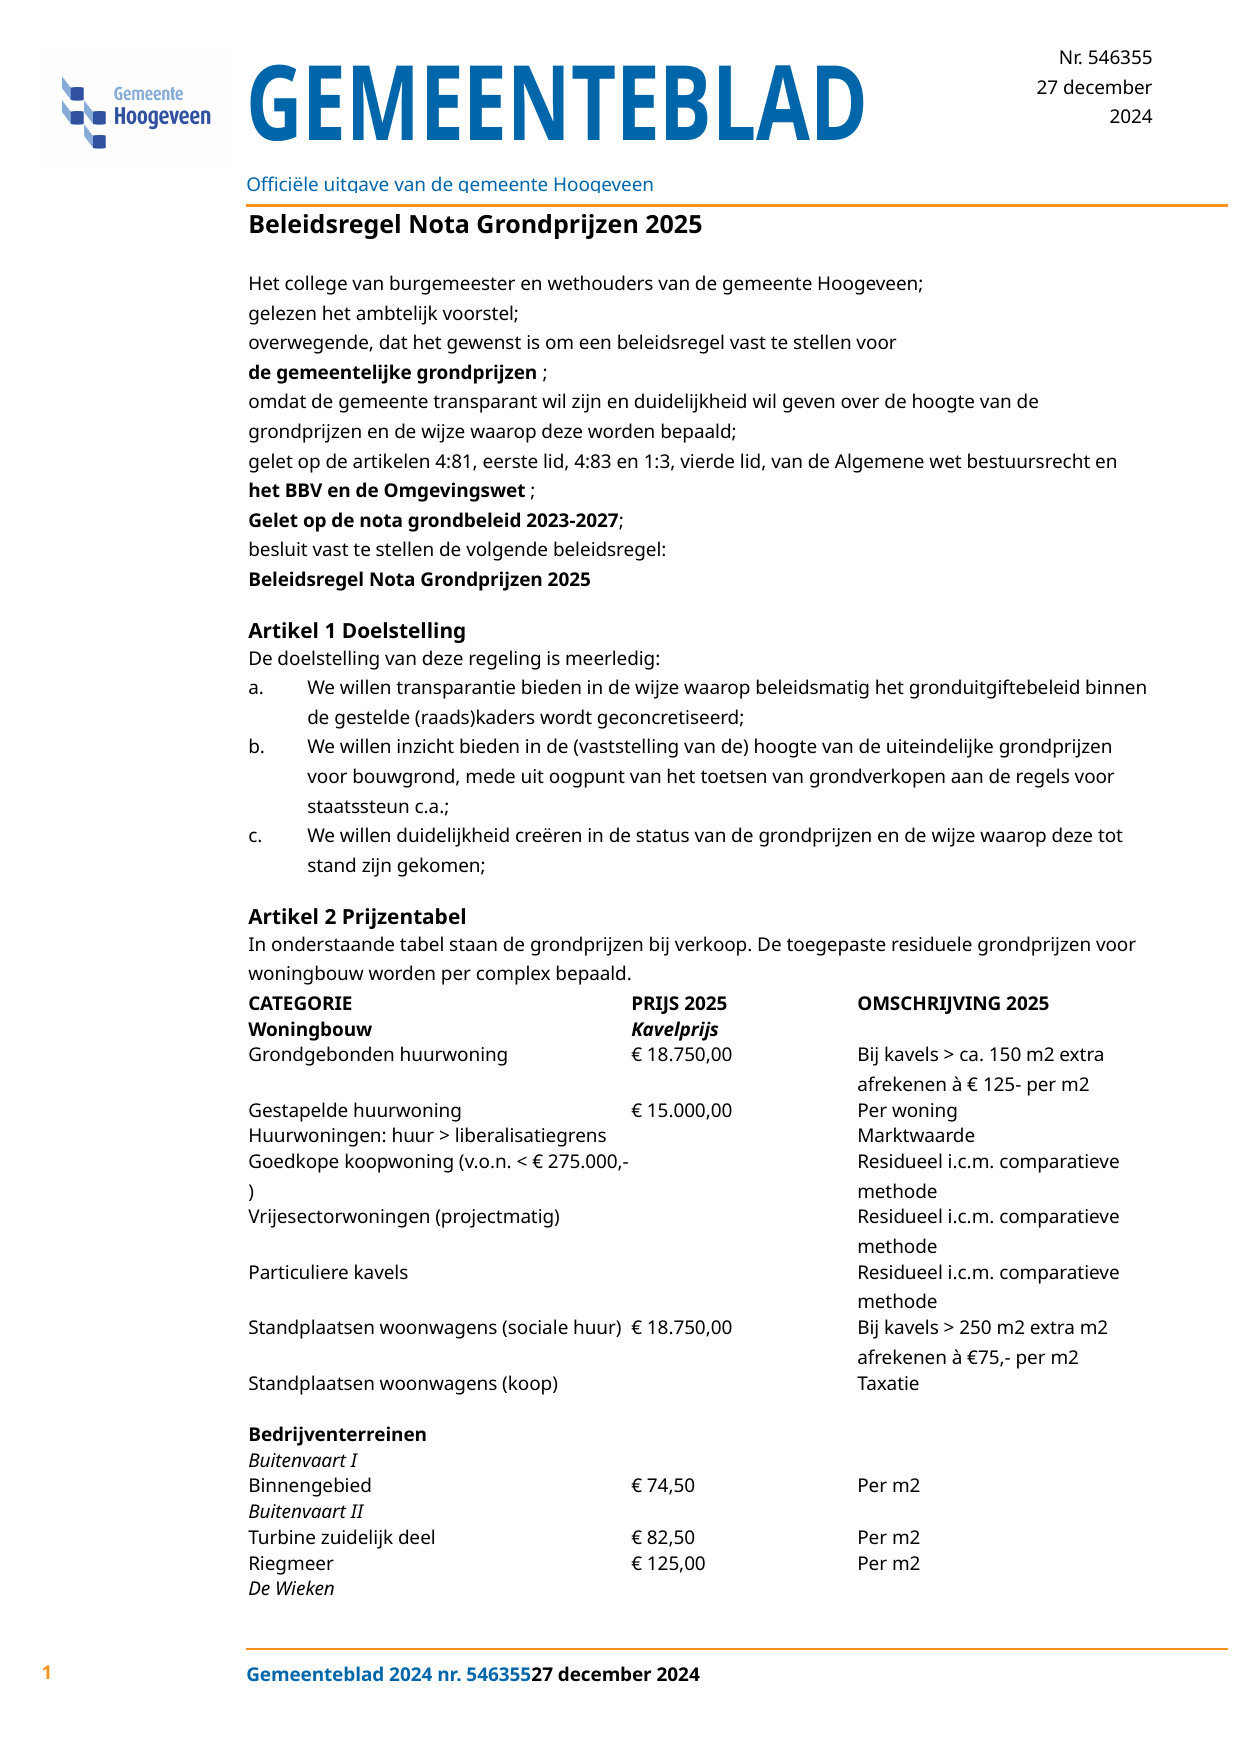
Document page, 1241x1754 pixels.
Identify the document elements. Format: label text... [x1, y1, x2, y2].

table_cell [631, 1149, 857, 1204]
table_cell [857, 1016, 1152, 1042]
table_cell [248, 1395, 631, 1421]
picture [41, 47, 231, 172]
text In onderstaande tabel staan de grondprijzen bij verkoop. De toegepaste residuele grondprijzen voor woningbouw worden per complex bepaald. [248, 931, 1152, 986]
table_cell Binnengebied [248, 1473, 631, 1498]
text gelezen het ambtelijk voorstel; [248, 300, 1152, 326]
table_cell [631, 1259, 857, 1314]
table_cell € 18.750,00 [631, 1042, 857, 1097]
table_cell € 18.750,00 [631, 1314, 857, 1370]
table_cell Riegmeer [248, 1550, 631, 1576]
table_cell Per m2 [857, 1550, 1152, 1576]
table_cell Buitenvaart II [248, 1498, 631, 1524]
table_cell Kavelprijs [631, 1016, 857, 1042]
table_cell Goedkope koopwoning (v.o.n. < € 275.000,- ) [248, 1149, 631, 1204]
table_cell [857, 1498, 1152, 1524]
text besluit vast te stellen de volgende beleidsregel: [248, 537, 1152, 562]
table_cell Particuliere kavels [248, 1259, 631, 1314]
table_cell Buitenvaart I [248, 1447, 631, 1473]
text Beleidsregel Nota Grondprijzen 2025 [248, 207, 1152, 241]
table_cell Residueel i.c.m. comparatieve methode [857, 1149, 1152, 1204]
table_cell [857, 1447, 1152, 1473]
text omdat de gemeente transparant wil zijn en duidelijkheid wil geven over de hoogte van de grondprijzen en de wijze waarop deze worden bepaald; [248, 389, 1152, 444]
table_cell [631, 1498, 857, 1524]
table_header PRIJS 2025 [631, 990, 857, 1016]
table_cell De Wieken [248, 1576, 631, 1601]
table_cell Residueel i.c.m. comparatieve methode [857, 1259, 1152, 1314]
text Gelet op de nota grondbeleid 2023-2027; [248, 507, 1152, 533]
table_cell € 15.000,00 [631, 1097, 857, 1123]
table_cell [631, 1576, 857, 1601]
table_cell [631, 1421, 857, 1447]
table_cell Standplaatsen woonwagens (sociale huur) [248, 1314, 631, 1370]
table_cell Taxatie [857, 1370, 1152, 1395]
text De doelstelling van deze regeling is meerledig: [248, 645, 1152, 671]
table_header OMSCHRIJVING 2025 [857, 990, 1152, 1016]
table_cell Bij kavels > ca. 150 m2 extra afrekenen à € 125- per m2 [857, 1042, 1152, 1097]
table_cell Bij kavels > 250 m2 extra m2 afrekenen à €75,- per m2 [857, 1314, 1152, 1370]
list We willen inzicht bieden in de (vaststelling van de) hoogte van de uiteindelijke grondprijzen voor bouwgrond, mede uit oogpunt van het toetsen van grondverkopen aan de regels voor staatssteun c.a.; [248, 734, 1152, 819]
table_cell Per m2 [857, 1524, 1152, 1550]
text Beleidsregel Nota Grondprijzen 2025 [248, 566, 1152, 592]
table_cell Huurwoningen: huur > liberalisatiegrens [248, 1123, 631, 1148]
table_cell Residueel i.c.m. comparatieve methode [857, 1204, 1152, 1259]
table_cell Vrijesectorwoningen (projectmatig) [248, 1204, 631, 1259]
table_cell Standplaatsen woonwagens (koop) [248, 1370, 631, 1395]
table_cell Marktwaarde [857, 1123, 1152, 1148]
table_cell Gestapelde huurwoning [248, 1097, 631, 1123]
table_cell [631, 1123, 857, 1148]
table_cell [631, 1204, 857, 1259]
table_cell Bedrijventerreinen [248, 1421, 631, 1447]
table_cell [857, 1421, 1152, 1447]
table_cell [857, 1576, 1152, 1601]
table_cell [631, 1447, 857, 1473]
table_cell Per woning [857, 1097, 1152, 1123]
table_header CATEGORIE [248, 990, 631, 1016]
table_cell [631, 1370, 857, 1395]
text Artikel 1 Doelstelling [248, 617, 1152, 645]
table_cell [857, 1395, 1152, 1421]
table_cell € 82,50 [631, 1524, 857, 1550]
text Het college van burgemeester en wethouders van de gemeente Hoogeveen; [248, 270, 1152, 296]
list We willen transparantie bieden in de wijze waarop beleidsmatig het gronduitgiftebeleid binnen de gestelde (raads)kaders wordt geconcretiseerd; [248, 674, 1152, 730]
text de gemeentelijke grondprijzen ; [248, 359, 1152, 385]
table_cell € 74,50 [631, 1473, 857, 1498]
table_cell [631, 1395, 857, 1421]
table_cell Woningbouw [248, 1016, 631, 1042]
list We willen duidelijkheid creëren in de status van de grondprijzen en de wijze waarop deze tot stand zijn gekomen; [248, 822, 1152, 878]
table_cell Turbine zuidelijk deel [248, 1524, 631, 1550]
text Artikel 2 Prijzentabel [248, 902, 1152, 931]
text overwegende, dat het gewenst is om een beleidsregel vast te stellen voor [248, 329, 1152, 355]
table_cell Grondgebonden huurwoning [248, 1042, 631, 1097]
text gelet op de artikelen 4:81, eerste lid, 4:83 en 1:3, vierde lid, van de Algemene wet bestuursrecht en het BBV en de Omgevingswet ; [248, 448, 1152, 503]
table_cell Per m2 [857, 1473, 1152, 1498]
table_cell € 125,00 [631, 1550, 857, 1576]
